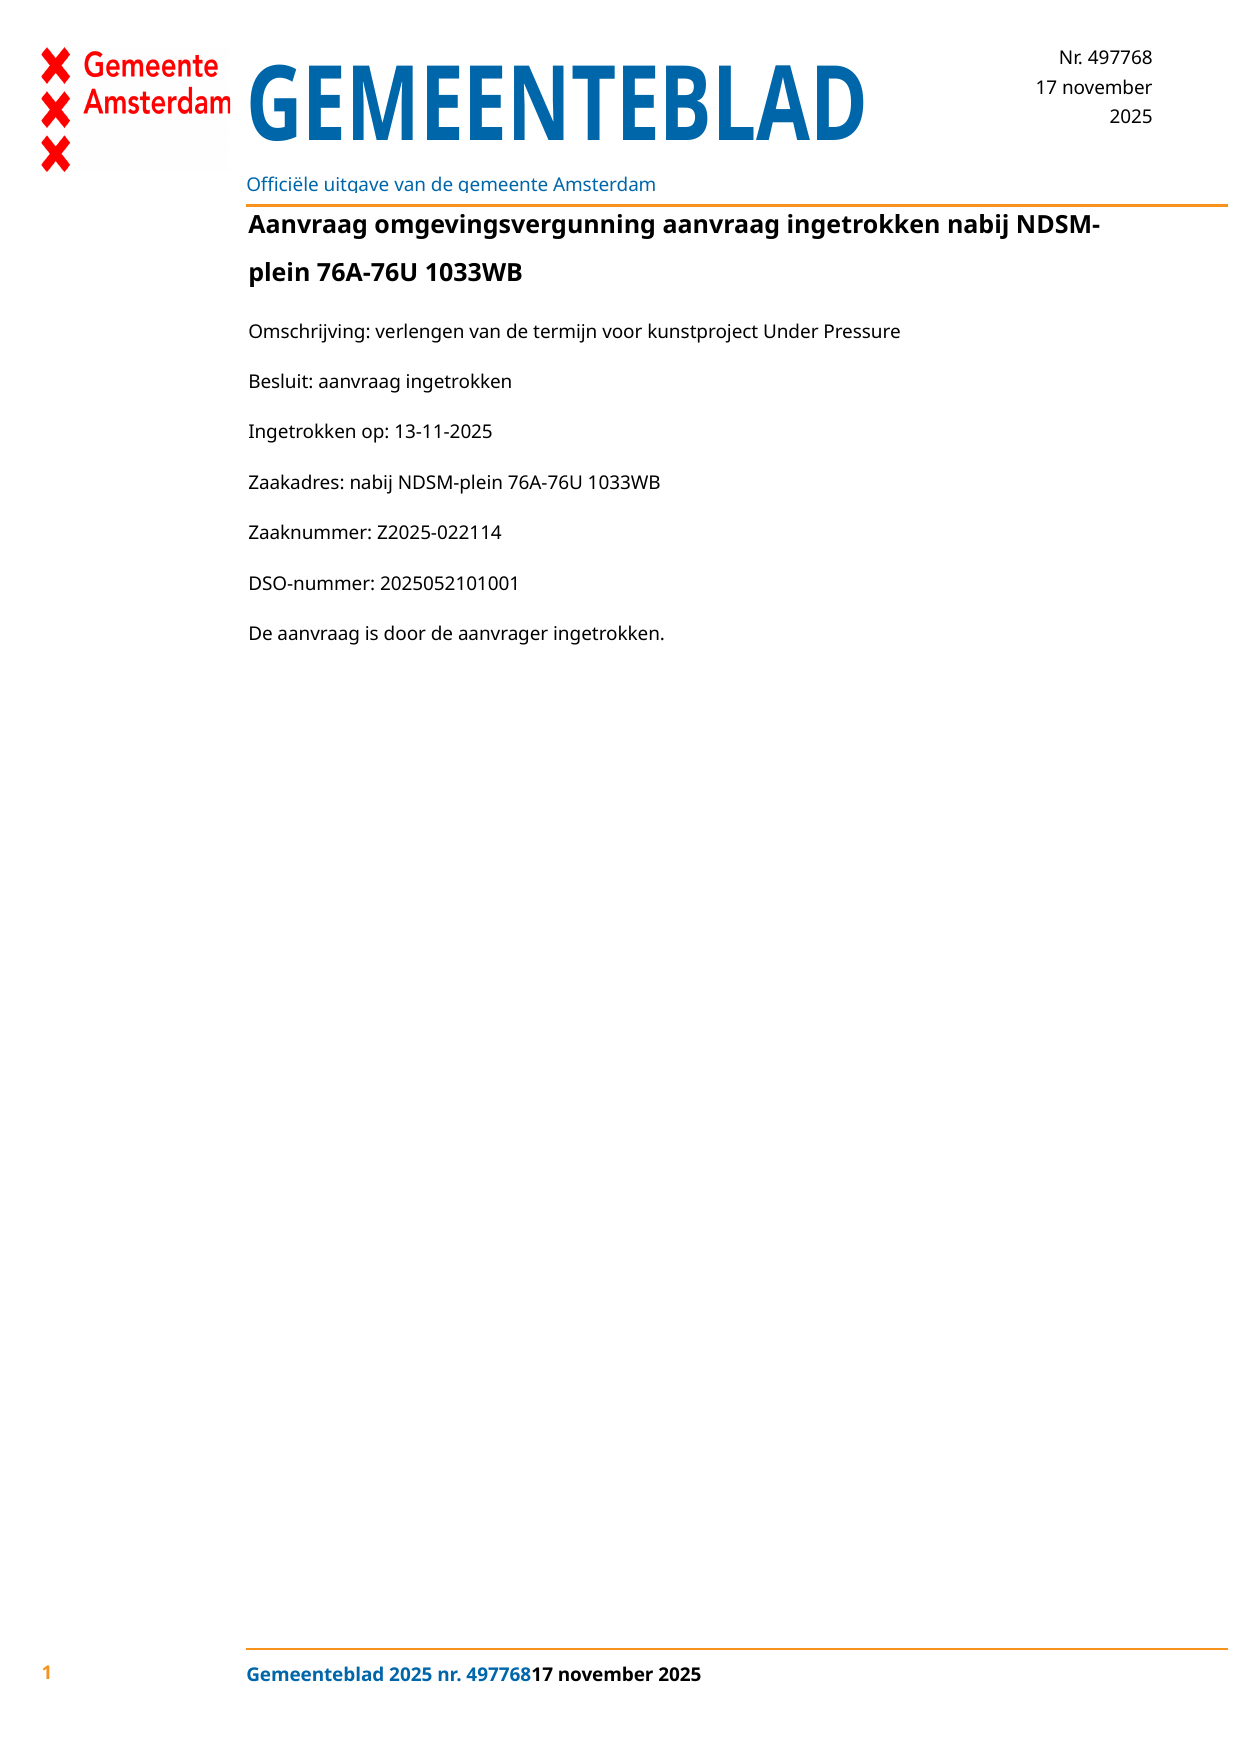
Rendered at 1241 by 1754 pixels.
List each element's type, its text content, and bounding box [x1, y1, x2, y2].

text Ingetrokken op: 13-11-2025 [248, 419, 1152, 444]
text Besluit: aanvraag ingetrokken [248, 368, 1152, 394]
text Zaaknummer: Z2025-022114 [248, 519, 1152, 545]
text De aanvraag is door de aanvrager ingetrokken. [248, 620, 1152, 646]
picture [41, 47, 231, 172]
text DSO-nummer: 2025052101001 [248, 570, 1152, 596]
text Zaakadres: nabij NDSM-plein 76A-76U 1033WB [248, 469, 1152, 495]
text Omschrijving: verlengen van de termijn voor kunstproject Under Pressure [248, 318, 1152, 344]
text Aanvraag omgevingsvergunning aanvraag ingetrokken nabij NDSM-plein 76A-76U 1033WB [248, 207, 1152, 288]
